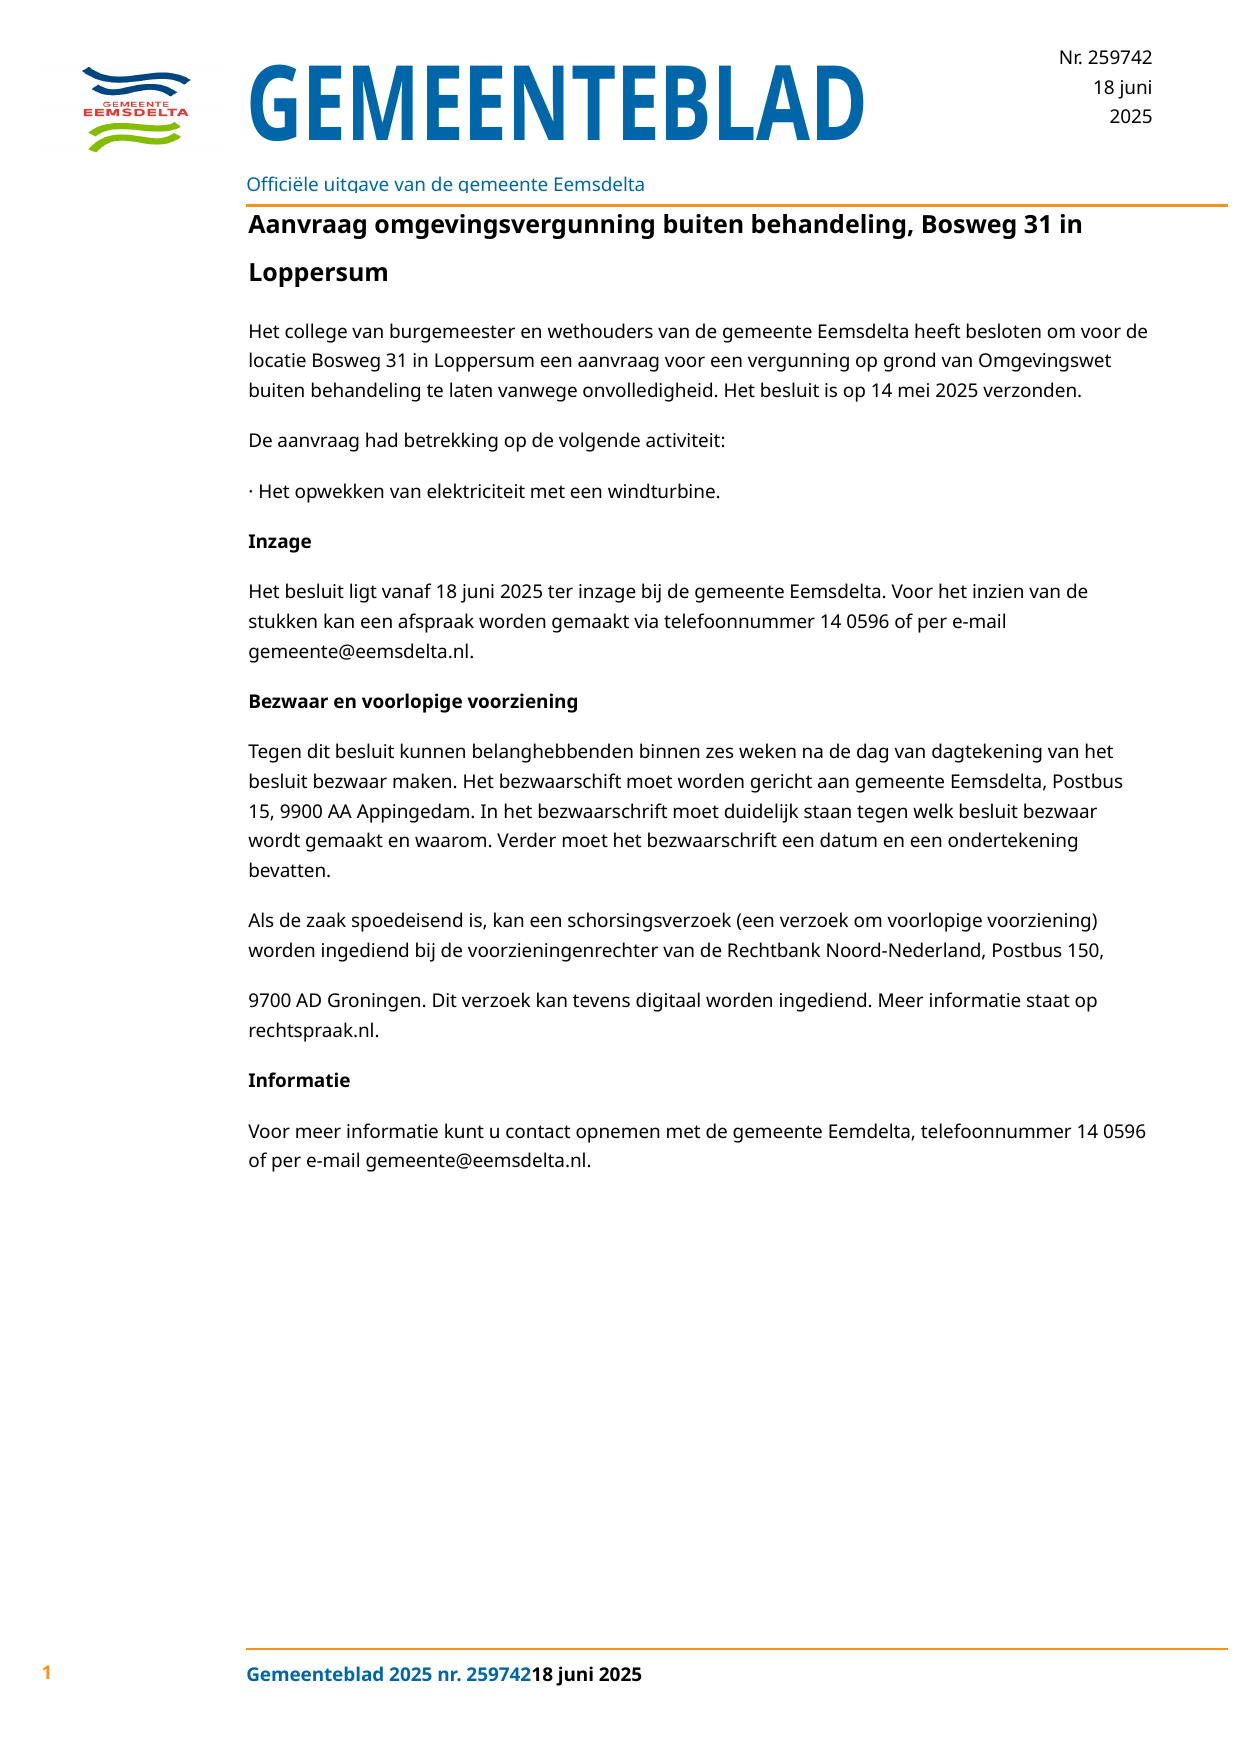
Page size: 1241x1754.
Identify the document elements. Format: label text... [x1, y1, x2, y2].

text Het college van burgemeester en wethouders van de gemeente Eemsdelta heeft besloten om voor de locatie Bosweg 31 in Loppersum een aanvraag voor een vergunning op grond van Omgevingswet buiten behandeling te laten vanwege onvolledigheid. Het besluit is op 14 mei 2025 verzonden. [248, 318, 1152, 403]
text · Het opwekken van elektriciteit met een windturbine. [248, 478, 1152, 504]
text Informatie [248, 1067, 1152, 1093]
text Voor meer informatie kunt u contact opnemen met de gemeente Eemdelta, telefoonnummer 14 0596 of per e-mail gemeente@eemsdelta.nl. [248, 1118, 1152, 1173]
text Inzage [248, 528, 1152, 554]
text 9700 AD Groningen. Dit verzoek kan tevens digitaal worden ingediend. Meer informatie staat op rechtspraak.nl. [248, 987, 1152, 1043]
text Het besluit ligt vanaf 18 juni 2025 ter inzage bij de gemeente Eemsdelta. Voor het inzien van de stukken kan een afspraak worden gemaakt via telefoonnummer 14 0596 of per e-mail gemeente@eemsdelta.nl. [248, 579, 1152, 664]
text Aanvraag omgevingsvergunning buiten behandeling, Bosweg 31 in Loppersum [248, 207, 1152, 288]
text Tegen dit besluit kunnen belanghebbenden binnen zes weken na de dag van dagtekening van het besluit bezwaar maken. Het bezwaarschift moet worden gericht aan gemeente Eemsdelta, Postbus 15, 9900 AA Appingedam. In het bezwaarschrift moet duidelijk staan tegen welk besluit bezwaar wordt gemaakt en waarom. Verder moet het bezwaarschrift een datum en een ondertekening bevatten. [248, 739, 1152, 883]
text De aanvraag had betrekking op de volgende activiteit: [248, 427, 1152, 453]
picture [41, 47, 231, 172]
text Als de zaak spoedeisend is, kan een schorsingsverzoek (een verzoek om voorlopige voorziening) worden ingediend bij de voorzieningenrechter van de Rechtbank Noord-Nederland, Postbus 150, [248, 907, 1152, 963]
text Bezwaar en voorlopige voorziening [248, 688, 1152, 714]
